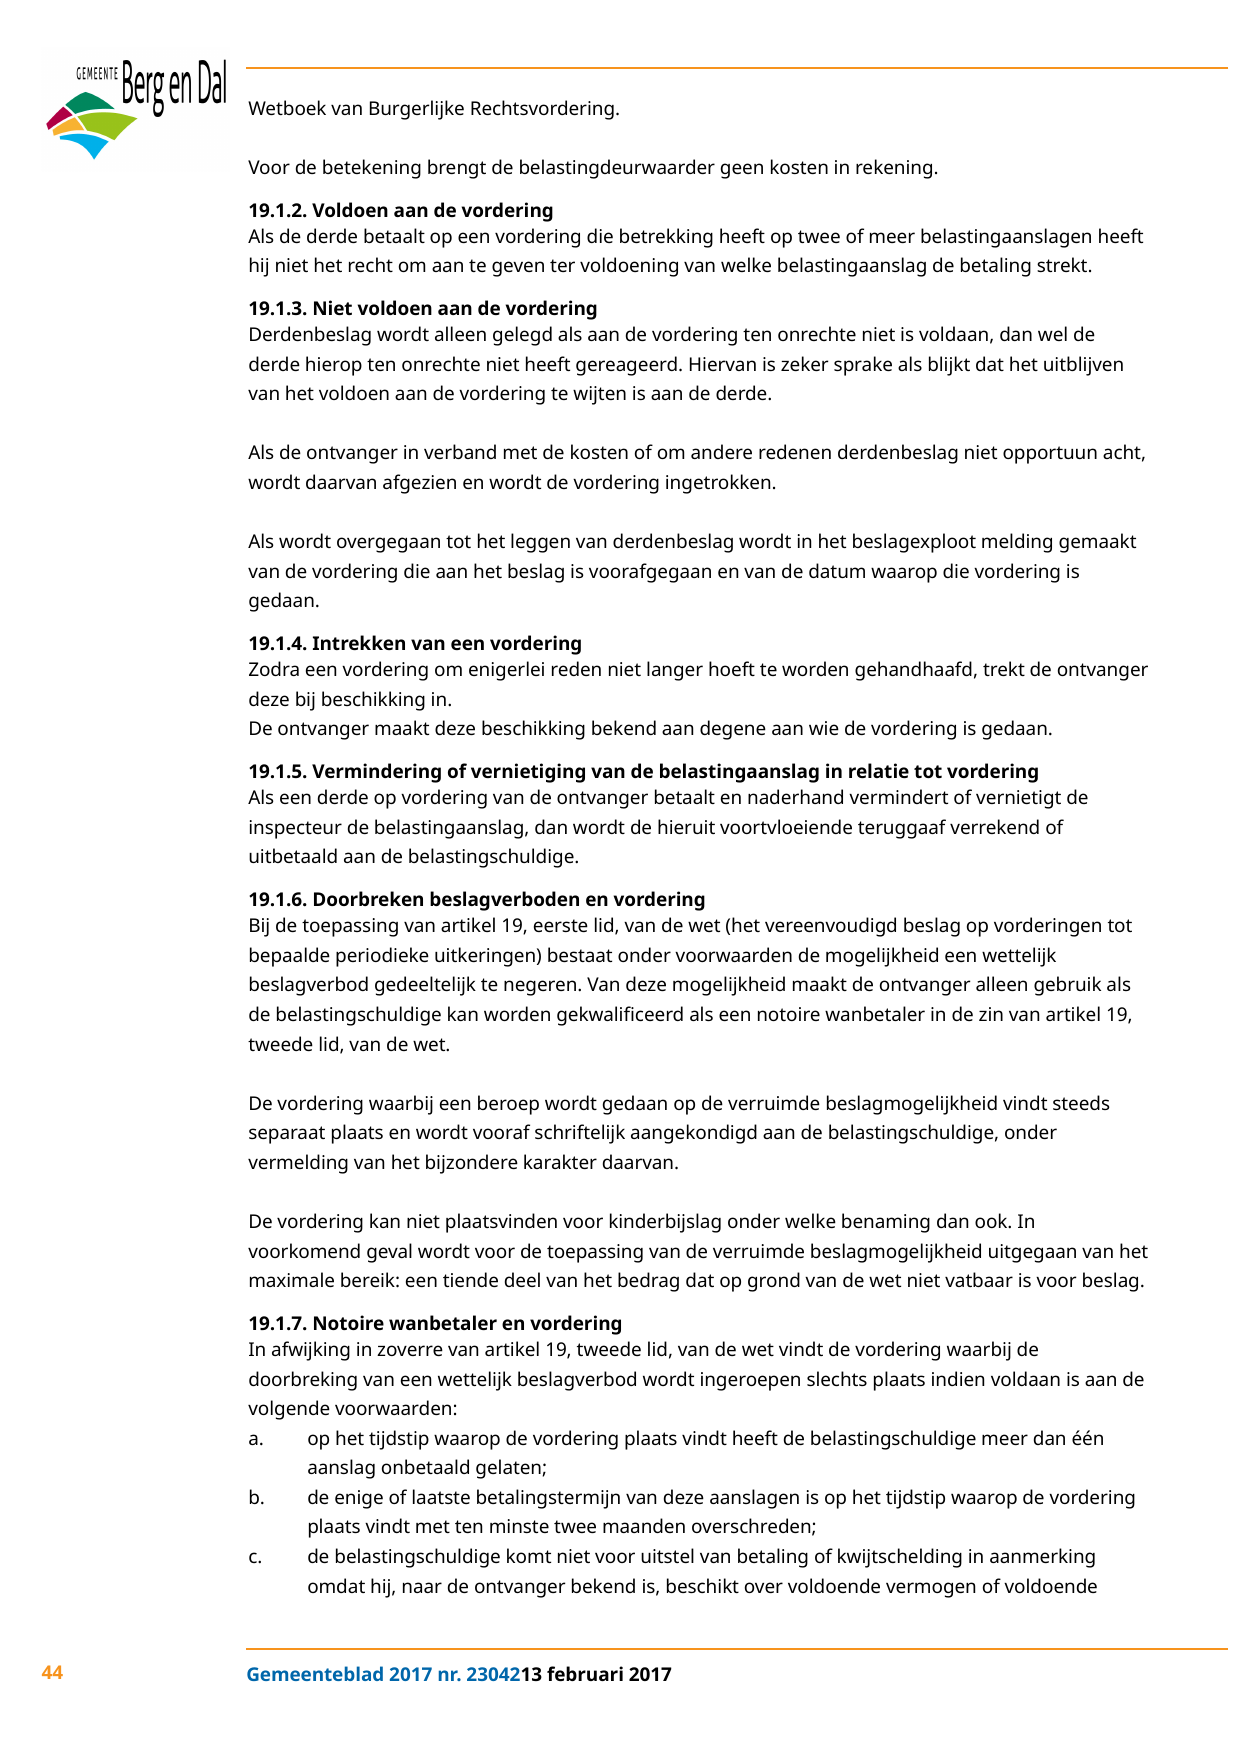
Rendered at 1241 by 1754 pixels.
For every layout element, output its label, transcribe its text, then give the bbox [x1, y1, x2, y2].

text De vordering kan niet plaatsvinden voor kinderbijslag onder welke benaming dan ook. In voorkomend geval wordt voor de toepassing van de verruimde beslagmogelijkheid uitgegaan van het maximale bereik: een tiende deel van het bedrag dat op grond van de wet niet vatbaar is voor beslag. [248, 1208, 1152, 1293]
list de enige of laatste betalingstermijn van deze aanslagen is op het tijdstip waarop de vordering plaats vindt met ten minste twee maanden overschreden; [248, 1484, 1152, 1539]
text In afwijking in zoverre van artikel 19, tweede lid, van de wet vindt de vordering waarbij de doorbreking van een wettelijk beslagverbod wordt ingeroepen slechts plaats indien voldaan is aan de volgende voorwaarden: [248, 1336, 1152, 1421]
text Derdenbeslag wordt alleen gelegd als aan de vordering ten onrechte niet is voldaan, dan wel de derde hierop ten onrechte niet heeft gereageerd. Hiervan is zeker sprake als blijkt dat het uitblijven van het voldoen aan de vordering te wijten is aan de derde. [248, 321, 1152, 406]
text 19.1.5. Vermindering of vernietiging van de belastingaanslag in relatie tot vordering [248, 759, 1152, 784]
text Bij de toepassing van artikel 19, eerste lid, van de wet (het vereenvoudigd beslag op vorderingen tot bepaalde periodieke uitkeringen) bestaat onder voorwaarden de mogelijkheid een wettelijk beslagverbod gedeeltelijk te negeren. Van deze mogelijkheid maakt de ontvanger alleen gebruik als de belastingschuldige kan worden gekwalificeerd als een notoire wanbetaler in de zin van artikel 19, tweede lid, van de wet. [248, 912, 1152, 1056]
text 19.1.7. Notoire wanbetaler en vordering [248, 1311, 1152, 1336]
text 19.1.4. Intrekken van een vordering [248, 631, 1152, 656]
text 19.1.6. Doorbreken beslagverboden en vordering [248, 887, 1152, 912]
text Zodra een vordering om enigerlei reden niet langer hoeft te worden gehandhaafd, trekt de ontvanger deze bij beschikking in. [248, 656, 1152, 712]
text De vordering waarbij een beroep wordt gedaan op de verruimde beslagmogelijkheid vindt steeds separaat plaats en wordt vooraf schriftelijk aangekondigd aan de belastingschuldige, onder vermelding van het bijzondere karakter daarvan. [248, 1090, 1152, 1175]
list op het tijdstip waarop de vordering plaats vindt heeft de belastingschuldige meer dan één aanslag onbetaald gelaten; [248, 1425, 1152, 1480]
text Als een derde op vordering van de ontvanger betaalt en naderhand vermindert of vernietigt de inspecteur de belastingaanslag, dan wordt de hieruit voortvloeiende teruggaaf verrekend of uitbetaald aan de belastingschuldige. [248, 784, 1152, 869]
text 19.1.2. Voldoen aan de vordering [248, 197, 1152, 223]
text Als de derde betaalt op een vordering die betrekking heeft op twee of meer belastingaanslagen heeft hij niet het recht om aan te geven ter voldoening van welke belastingaanslag de betaling strekt. [248, 223, 1152, 278]
text Als de ontvanger in verband met de kosten of om andere redenen derdenbeslag niet opportuun acht, wordt daarvan afgezien en wordt de vordering ingetrokken. [248, 439, 1152, 495]
text Voor de betekening brengt de belastingdeurwaarder geen kosten in rekening. [248, 154, 1152, 180]
picture [41, 47, 231, 172]
text 19.1.3. Niet voldoen aan de vordering [248, 296, 1152, 321]
list de belastingschuldige komt niet voor uitstel van betaling of kwijtschelding in aanmerking omdat hij, naar de ontvanger bekend is, beschikt over voldoende vermogen of voldoende [248, 1543, 1152, 1599]
text Wetboek van Burgerlijke Rechtsvordering. [248, 95, 1152, 121]
text De ontvanger maakt deze beschikking bekend aan degene aan wie de vordering is gedaan. [248, 716, 1152, 741]
text Als wordt overgegaan tot het leggen van derdenbeslag wordt in het beslagexploot melding gemaakt van de vordering die aan het beslag is voorafgegaan en van de datum waarop die vordering is gedaan. [248, 528, 1152, 613]
